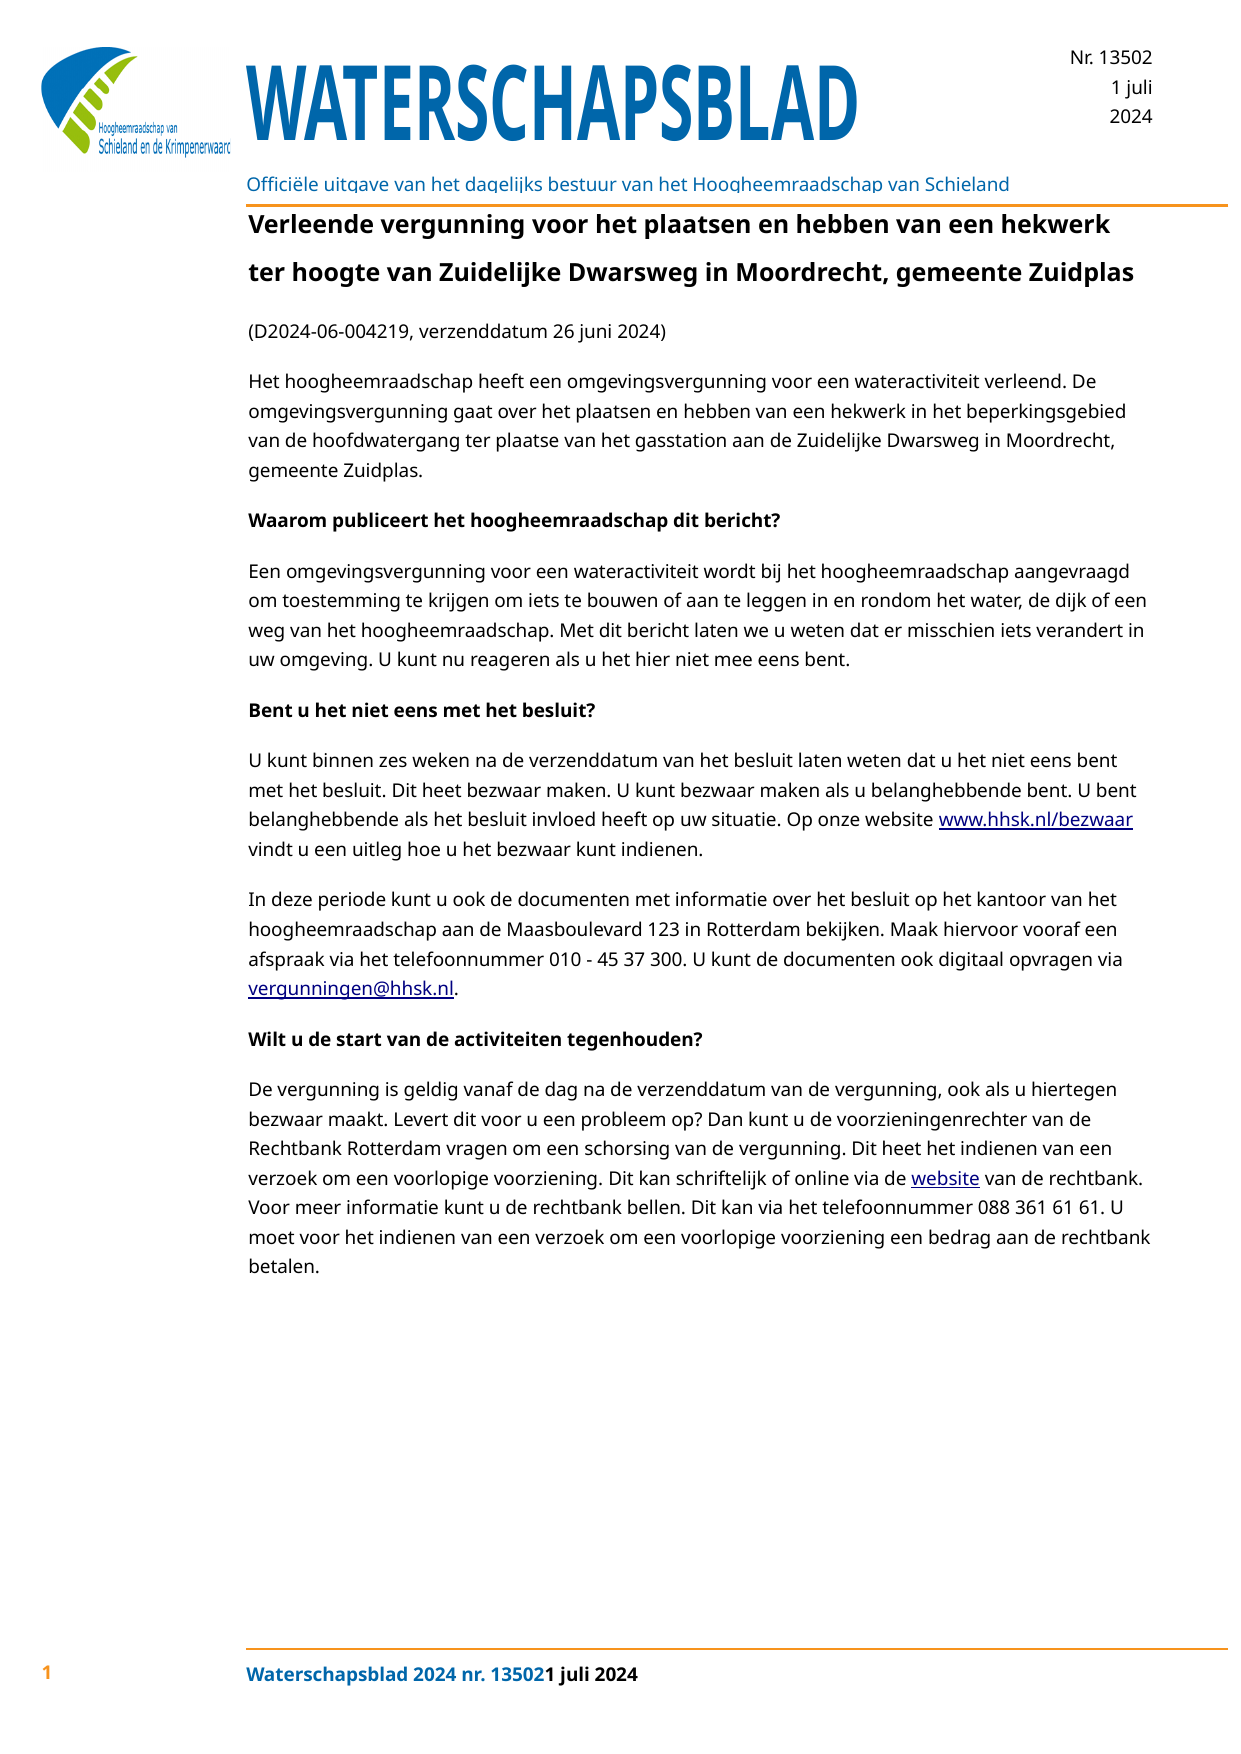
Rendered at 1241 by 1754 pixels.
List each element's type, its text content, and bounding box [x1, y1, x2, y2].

text (D2024-06-004219, verzenddatum 26 juni 2024) [248, 318, 1152, 344]
text Het hoogheemraadschap heeft een omgevingsvergunning voor een wateractiviteit verleend. De omgevingsvergunning gaat over het plaatsen en hebben van een hekwerk in het beperkingsgebied van de hoofdwatergang ter plaatse van het gasstation aan de Zuidelijke Dwarsweg in Moordrecht, gemeente Zuidplas. [248, 368, 1152, 483]
text In deze periode kunt u ook de documenten met informatie over het besluit op het kantoor van het hoogheemraadschap aan de Maasboulevard 123 in Rotterdam bekijken. Maak hiervoor vooraf een afspraak via het telefoonnummer 010 - 45 37 300. U kunt de documenten ook digitaal opvragen via vergunningen@hhsk.nl. [248, 887, 1152, 1001]
text De vergunning is geldig vanaf de dag na de verzenddatum van de vergunning, ook als u hiertegen bezwaar maakt. Levert dit voor u een probleem op? Dan kunt u de voorzieningenrechter van de Rechtbank Rotterdam vragen om een schorsing van de vergunning. Dit heet het indienen van een verzoek om een voorlopige voorziening. Dit kan schriftelijk of online via de website van de rechtbank. Voor meer informatie kunt u de rechtbank bellen. Dit kan via het telefoonnummer 088 361 61 61. U moet voor het indienen van een verzoek om een voorlopige voorziening een bedrag aan de rechtbank betalen. [248, 1076, 1152, 1279]
text Waarom publiceert het hoogheemraadschap dit bericht? [248, 507, 1152, 533]
text Een omgevingsvergunning voor een wateractiviteit wordt bij het hoogheemraadschap aangevraagd om toestemming te krijgen om iets te bouwen of aan te leggen in en rondom het water, de dijk of een weg van het hoogheemraadschap. Met dit bericht laten we u weten dat er misschien iets verandert in uw omgeving. U kunt nu reageren als u het hier niet mee eens bent. [248, 558, 1152, 672]
text Wilt u de start van de activiteiten tegenhouden? [248, 1026, 1152, 1052]
text Bent u het niet eens met het besluit? [248, 697, 1152, 723]
text Verleende vergunning voor het plaatsen en hebben van een hekwerk ter hoogte van Zuidelijke Dwarsweg in Moordrecht, gemeente Zuidplas [248, 207, 1152, 288]
picture [41, 47, 231, 172]
text U kunt binnen zes weken na de verzenddatum van het besluit laten weten dat u het niet eens bent met het besluit. Dit heet bezwaar maken. U kunt bezwaar maken als u belanghebbende bent. U bent belanghebbende als het besluit invloed heeft op uw situatie. Op onze website www.hhsk.nl/bezwaar vindt u een uitleg hoe u het bezwaar kunt indienen. [248, 747, 1152, 862]
